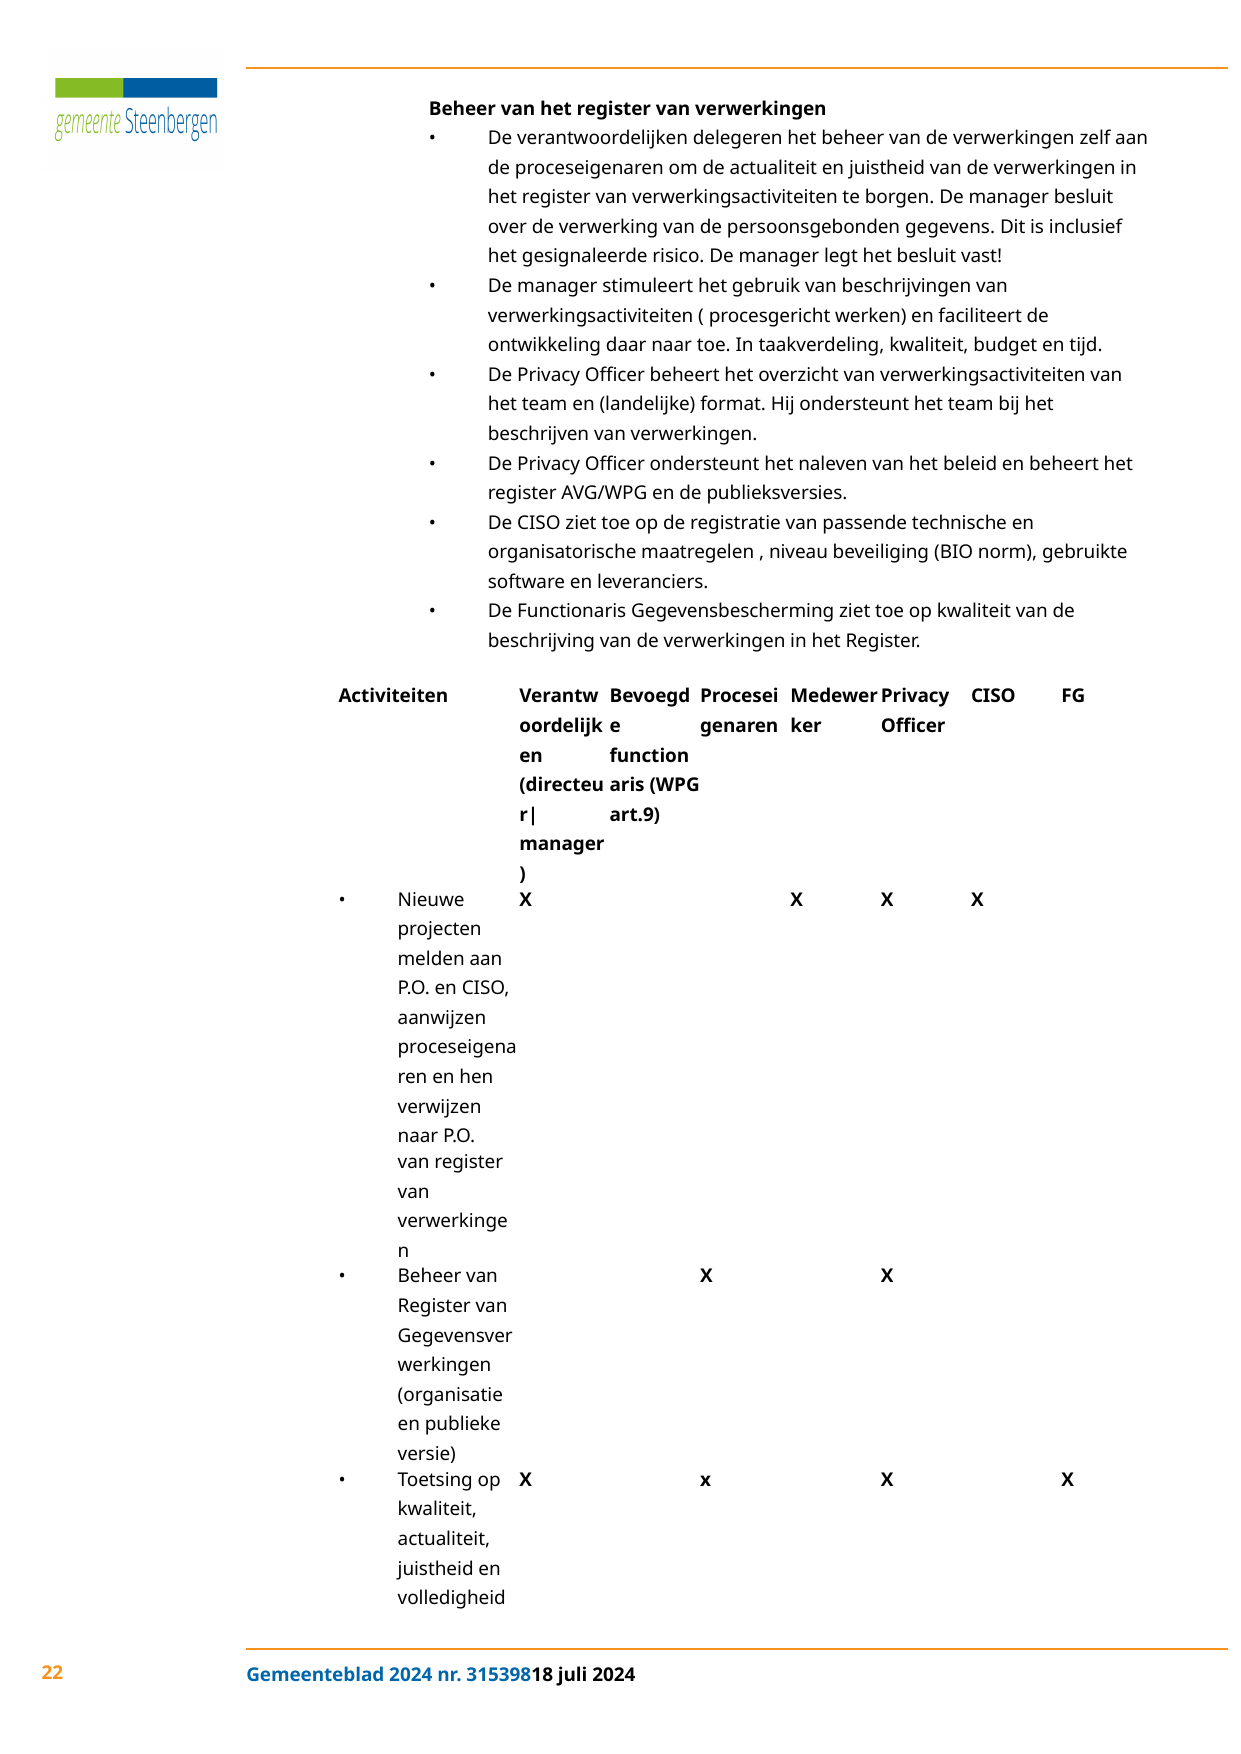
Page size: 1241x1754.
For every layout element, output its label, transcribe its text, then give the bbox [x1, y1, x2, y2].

table_cell [248, 886, 338, 1148]
table_cell [700, 1148, 790, 1263]
table_cell [971, 1148, 1061, 1263]
table_cell [1061, 1263, 1152, 1466]
table_cell [971, 1466, 1061, 1610]
table_cell Toetsing op kwaliteit, actualiteit, juistheid en volledigheid [338, 1466, 519, 1610]
table_cell [790, 1263, 881, 1466]
table_cell X [1061, 1466, 1152, 1610]
table_cell [700, 886, 790, 1148]
table_cell Nieuwe projecten melden aan P.O. en CISO, aanwijzen proceseigenaren en hen verwijzen naar P.O. [338, 886, 519, 1148]
table_cell CISO [971, 683, 1061, 886]
table_cell X [881, 886, 971, 1148]
table_header [248, 95, 338, 683]
table_cell [881, 1148, 971, 1263]
table_cell FG [1061, 683, 1152, 886]
table_cell [971, 1263, 1061, 1466]
table_cell X [881, 1466, 971, 1610]
table_cell Bevoegde functionaris (WPG art.9) [609, 683, 700, 886]
table_cell [248, 1263, 338, 1466]
table_cell [790, 1466, 881, 1610]
table_cell [609, 886, 700, 1148]
table_cell Activiteiten [338, 683, 519, 886]
table_cell X [700, 1263, 790, 1466]
table_cell X [519, 886, 609, 1148]
table_cell X [790, 886, 881, 1148]
table_cell [248, 1148, 338, 1263]
table_cell Verantwoordelijken (directeur|manager) [519, 683, 609, 886]
table_cell X [519, 1466, 609, 1610]
table_header Beheer van het register van verwerkingen De verantwoordelijken delegeren het beheer van de verwerkingen zelf aan de proceseigenaren om de actualiteit en juistheid van de verwerkingen in het register van verwerkingsactiviteiten te borgen. De manager besluit over de verwerking van de persoonsgebonden gegevens. Dit is inclusief het gesignaleerde risico. De manager legt het besluit vast! De manager stimuleert het gebruik van beschrijvingen van verwerkingsactiviteiten ( procesgericht werken) en faciliteert de ontwikkeling daar naar toe. In taakverdeling, kwaliteit, budget en tijd. De Privacy Officer beheert het overzicht van verwerkingsactiviteiten van het team en (landelijke) format. Hij ondersteunt het team bij het beschrijven van verwerkingen. De Privacy Officer ondersteunt het naleven van het beleid en beheert het register AVG/WPG en de publieksversies. De CISO ziet toe op de registratie van passende technische en organisatorische maatregelen , niveau beveiliging (BIO norm), gebruikte software en leveranciers. De Functionaris Gegevensbescherming ziet toe op kwaliteit van de beschrijving van de verwerkingen in het Register. [429, 95, 1152, 683]
picture [41, 47, 231, 172]
table_cell [609, 1466, 700, 1610]
table_cell [1061, 886, 1152, 1148]
table_header [338, 95, 429, 683]
table_cell X [971, 886, 1061, 1148]
table_cell [248, 683, 338, 886]
table_cell van register van verwerkingen [338, 1148, 519, 1263]
table_cell [519, 1148, 609, 1263]
table_cell X [881, 1263, 971, 1466]
table_cell Proceseigenaren [700, 683, 790, 886]
table_cell [790, 1148, 881, 1263]
table_cell [609, 1263, 700, 1466]
table_cell [1061, 1148, 1152, 1263]
table_cell [519, 1263, 609, 1466]
table_cell x [700, 1466, 790, 1610]
table_cell Privacy Officer [881, 683, 971, 886]
table_cell Medewerker [790, 683, 881, 886]
table_cell [248, 1466, 338, 1610]
table_cell [609, 1148, 700, 1263]
table_cell Beheer van Register van Gegevensverwerkingen (organisatie en publieke versie) [338, 1263, 519, 1466]
